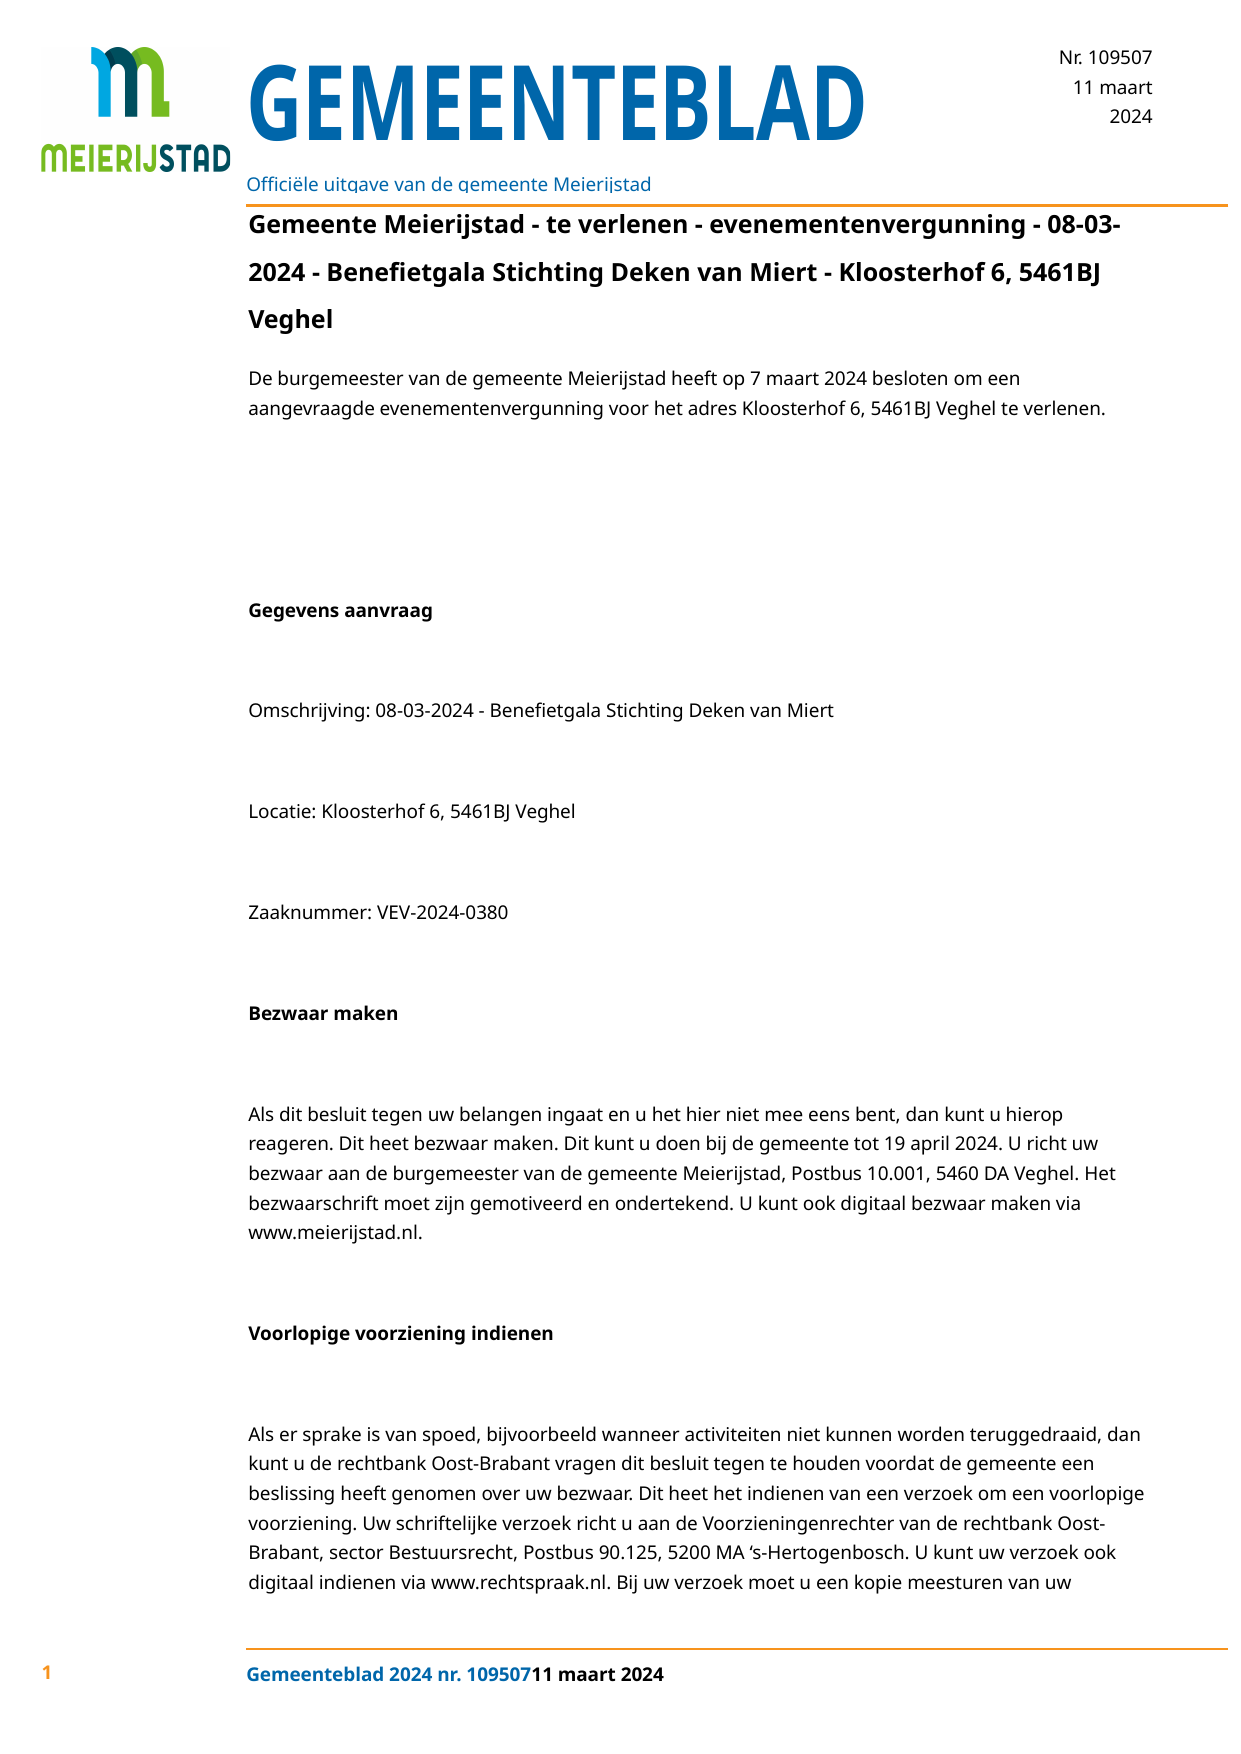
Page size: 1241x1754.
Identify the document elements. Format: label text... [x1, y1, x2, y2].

text Locatie: Kloosterhof 6, 5461BJ Veghel [248, 798, 1152, 824]
picture [41, 47, 231, 172]
text Gegevens aanvraag [248, 597, 1152, 622]
text Bezwaar maken [248, 1000, 1152, 1026]
text Als er sprake is van spoed, bijvoorbeeld wanneer activiteiten niet kunnen worden teruggedraaid, dan kunt u de rechtbank Oost-Brabant vragen dit besluit tegen te houden voordat de gemeente een beslissing heeft genomen over uw bezwaar. Dit heet het indienen van een verzoek om een voorlopige voorziening. Uw schriftelijke verzoek richt u aan de Voorzieningenrechter van de rechtbank Oost-Brabant, sector Bestuursrecht, Postbus 90.125, 5200 MA ‘s-Hertogenbosch. U kunt uw verzoek ook digitaal indienen via www.rechtspraak.nl. Bij uw verzoek moet u een kopie meesturen van uw [248, 1421, 1152, 1594]
text Als dit besluit tegen uw belangen ingaat en u het hier niet mee eens bent, dan kunt u hierop reageren. Dit heet bezwaar maken. Dit kunt u doen bij de gemeente tot 19 april 2024. U richt uw bezwaar aan de burgemeester van de gemeente Meierijstad, Postbus 10.001, 5460 DA Veghel. Het bezwaarschrift moet zijn gemotiveerd en ondertekend. U kunt ook digitaal bezwaar maken via www.meierijstad.nl. [248, 1101, 1152, 1245]
text De burgemeester van de gemeente Meierijstad heeft op 7 maart 2024 besloten om een aangevraagde evenementenvergunning voor het adres Kloosterhof 6, 5461BJ Veghel te verlenen. [248, 366, 1152, 421]
text Voorlopige voorziening indienen [248, 1320, 1152, 1346]
text Zaaknummer: VEV-2024-0380 [248, 899, 1152, 925]
text Omschrijving: 08-03-2024 - Benefietgala Stichting Deken van Miert [248, 698, 1152, 723]
text Gemeente Meierijstad - te verlenen - evenementenvergunning - 08-03-2024 - Benefietgala Stichting Deken van Miert - Kloosterhof 6, 5461BJ Veghel [248, 207, 1152, 336]
